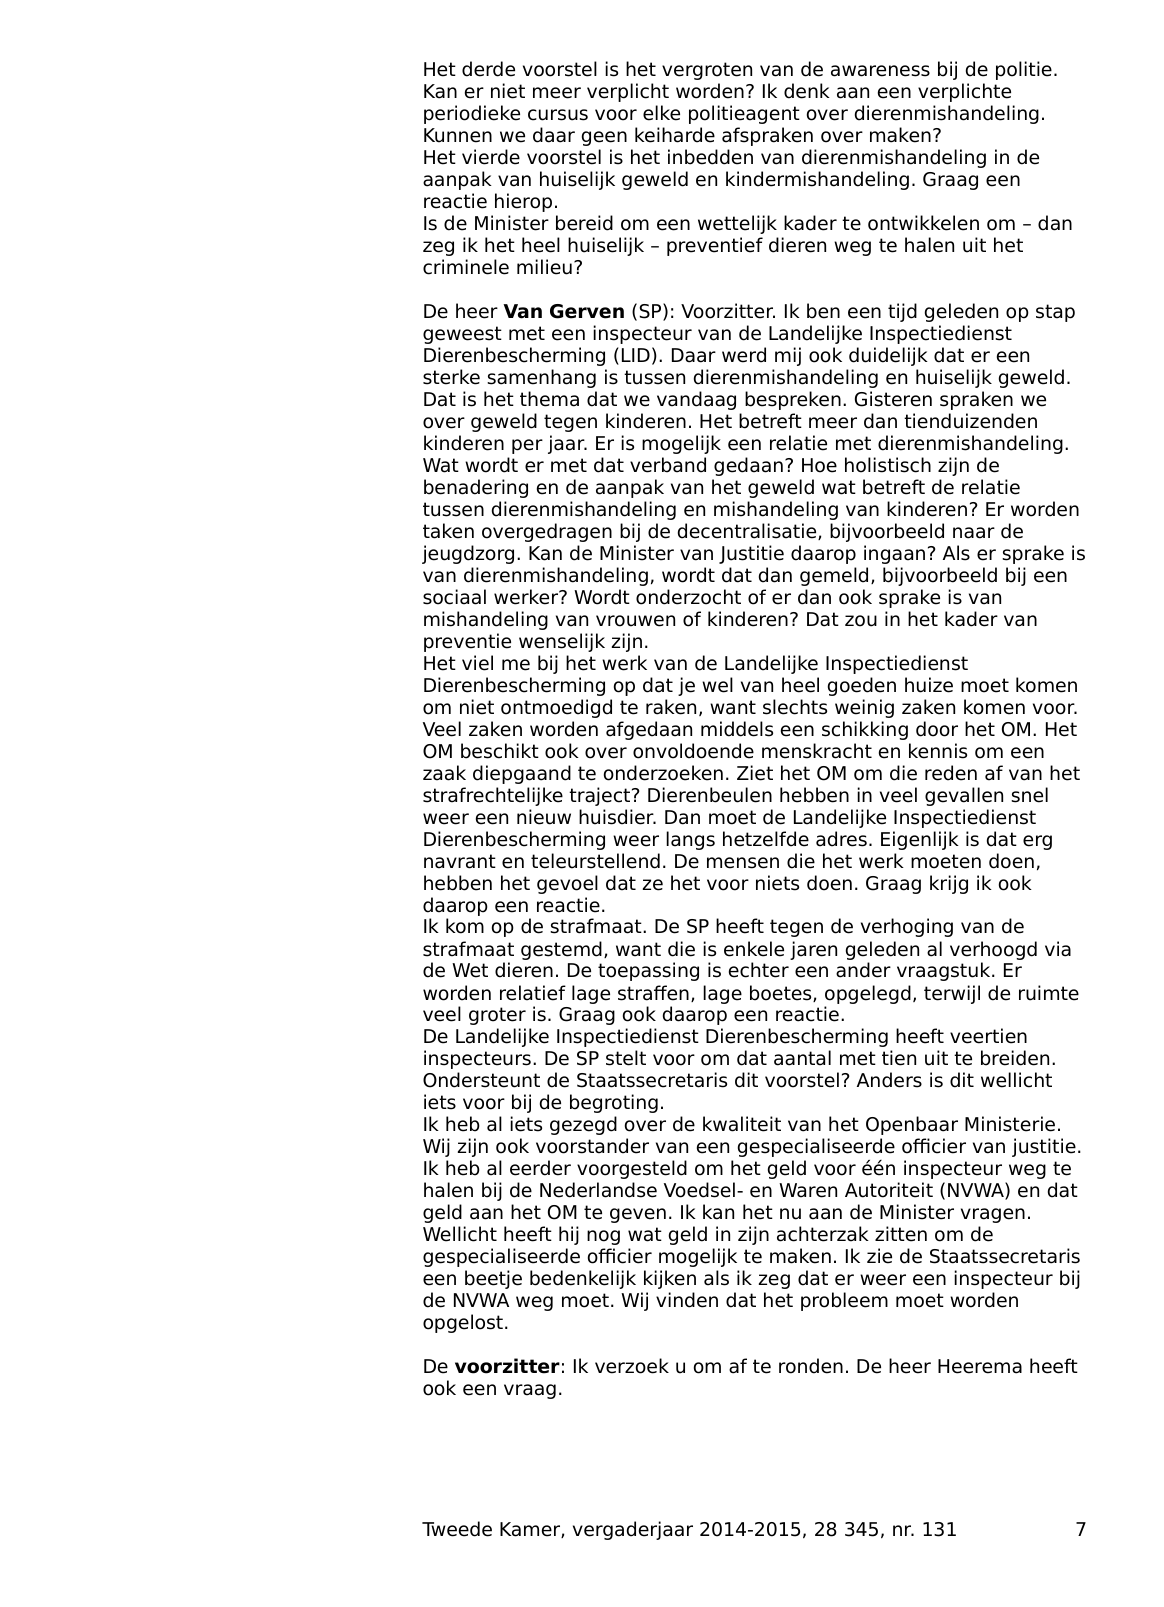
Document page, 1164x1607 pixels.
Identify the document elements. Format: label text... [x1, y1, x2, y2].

text Het derde voorstel is het vergroten van de awareness bij de politie. Kan er niet meer verplicht worden? Ik denk aan een verplichte periodieke cursus voor elke politieagent over dierenmishandeling. Kunnen we daar geen keiharde afspraken over maken? [422, 59, 1087, 147]
text Is de Minister bereid om een wettelijk kader te ontwikkelen om – dan zeg ik het heel huiselijk – preventief dieren weg te halen uit het criminele milieu? [422, 213, 1087, 279]
text Het vierde voorstel is het inbedden van dierenmishandeling in de aanpak van huiselijk geweld en kindermishandeling. Graag een reactie hierop. [422, 147, 1087, 213]
text Het viel me bij het werk van de Landelijke Inspectiedienst Dierenbescherming op dat je wel van heel goeden huize moet komen om niet ontmoedigd te raken, want slechts weinig zaken komen voor. Veel zaken worden afgedaan middels een schikking door het OM. Het OM beschikt ook over onvoldoende menskracht en kennis om een zaak diepgaand te onderzoeken. Ziet het OM om die reden af van het strafrechtelijke traject? Dierenbeulen hebben in veel gevallen snel weer een nieuw huisdier. Dan moet de Landelijke Inspectiedienst Dierenbescherming weer langs hetzelfde adres. Eigenlijk is dat erg navrant en teleurstellend. De mensen die het werk moeten doen, hebben het gevoel dat ze het voor niets doen. Graag krijg ik ook daarop een reactie. [422, 653, 1087, 916]
text Ik heb al iets gezegd over de kwaliteit van het Openbaar Ministerie. Wij zijn ook voorstander van een gespecialiseerde officier van justitie. Ik heb al eerder voorgesteld om het geld voor één inspecteur weg te halen bij de Nederlandse Voedsel- en Waren Autoriteit (NVWA) en dat geld aan het OM te geven. Ik kan het nu aan de Minister vragen. Wellicht heeft hij nog wat geld in zijn achterzak zitten om de gespecialiseerde officier mogelijk te maken. Ik zie de Staatssecretaris een beetje bedenkelijk kijken als ik zeg dat er weer een inspecteur bij de NVWA weg moet. Wij vinden dat het probleem moet worden opgelost. [422, 1114, 1087, 1334]
text De heer Van Gerven (SP): Voorzitter. Ik ben een tijd geleden op stap geweest met een inspecteur van de Landelijke Inspectiedienst Dierenbescherming (LID). Daar werd mij ook duidelijk dat er een sterke samenhang is tussen dierenmishandeling en huiselijk geweld. Dat is het thema dat we vandaag bespreken. Gisteren spraken we over geweld tegen kinderen. Het betreft meer dan tienduizenden kinderen per jaar. Er is mogelijk een relatie met dierenmishandeling. Wat wordt er met dat verband gedaan? Hoe holistisch zijn de benadering en de aanpak van het geweld wat betreft de relatie tussen dierenmishandeling en mishandeling van kinderen? Er worden taken overgedragen bij de decentralisatie, bijvoorbeeld naar de jeugdzorg. Kan de Minister van Justitie daarop ingaan? Als er sprake is van dierenmishandeling, wordt dat dan gemeld, bijvoorbeeld bij een sociaal werker? Wordt onderzocht of er dan ook sprake is van mishandeling van vrouwen of kinderen? Dat zou in het kader van preventie wenselijk zijn. [422, 301, 1087, 653]
text De Landelijke Inspectiedienst Dierenbescherming heeft veertien inspecteurs. De SP stelt voor om dat aantal met tien uit te breiden. Ondersteunt de Staatssecretaris dit voorstel? Anders is dit wellicht iets voor bij de begroting. [422, 1026, 1087, 1114]
text De voorzitter: Ik verzoek u om af te ronden. De heer Heerema heeft ook een vraag. [422, 1356, 1087, 1400]
text Ik kom op de strafmaat. De SP heeft tegen de verhoging van de strafmaat gestemd, want die is enkele jaren geleden al verhoogd via de Wet dieren. De toepassing is echter een ander vraagstuk. Er worden relatief lage straffen, lage boetes, opgelegd, terwijl de ruimte veel groter is. Graag ook daarop een reactie. [422, 916, 1087, 1026]
